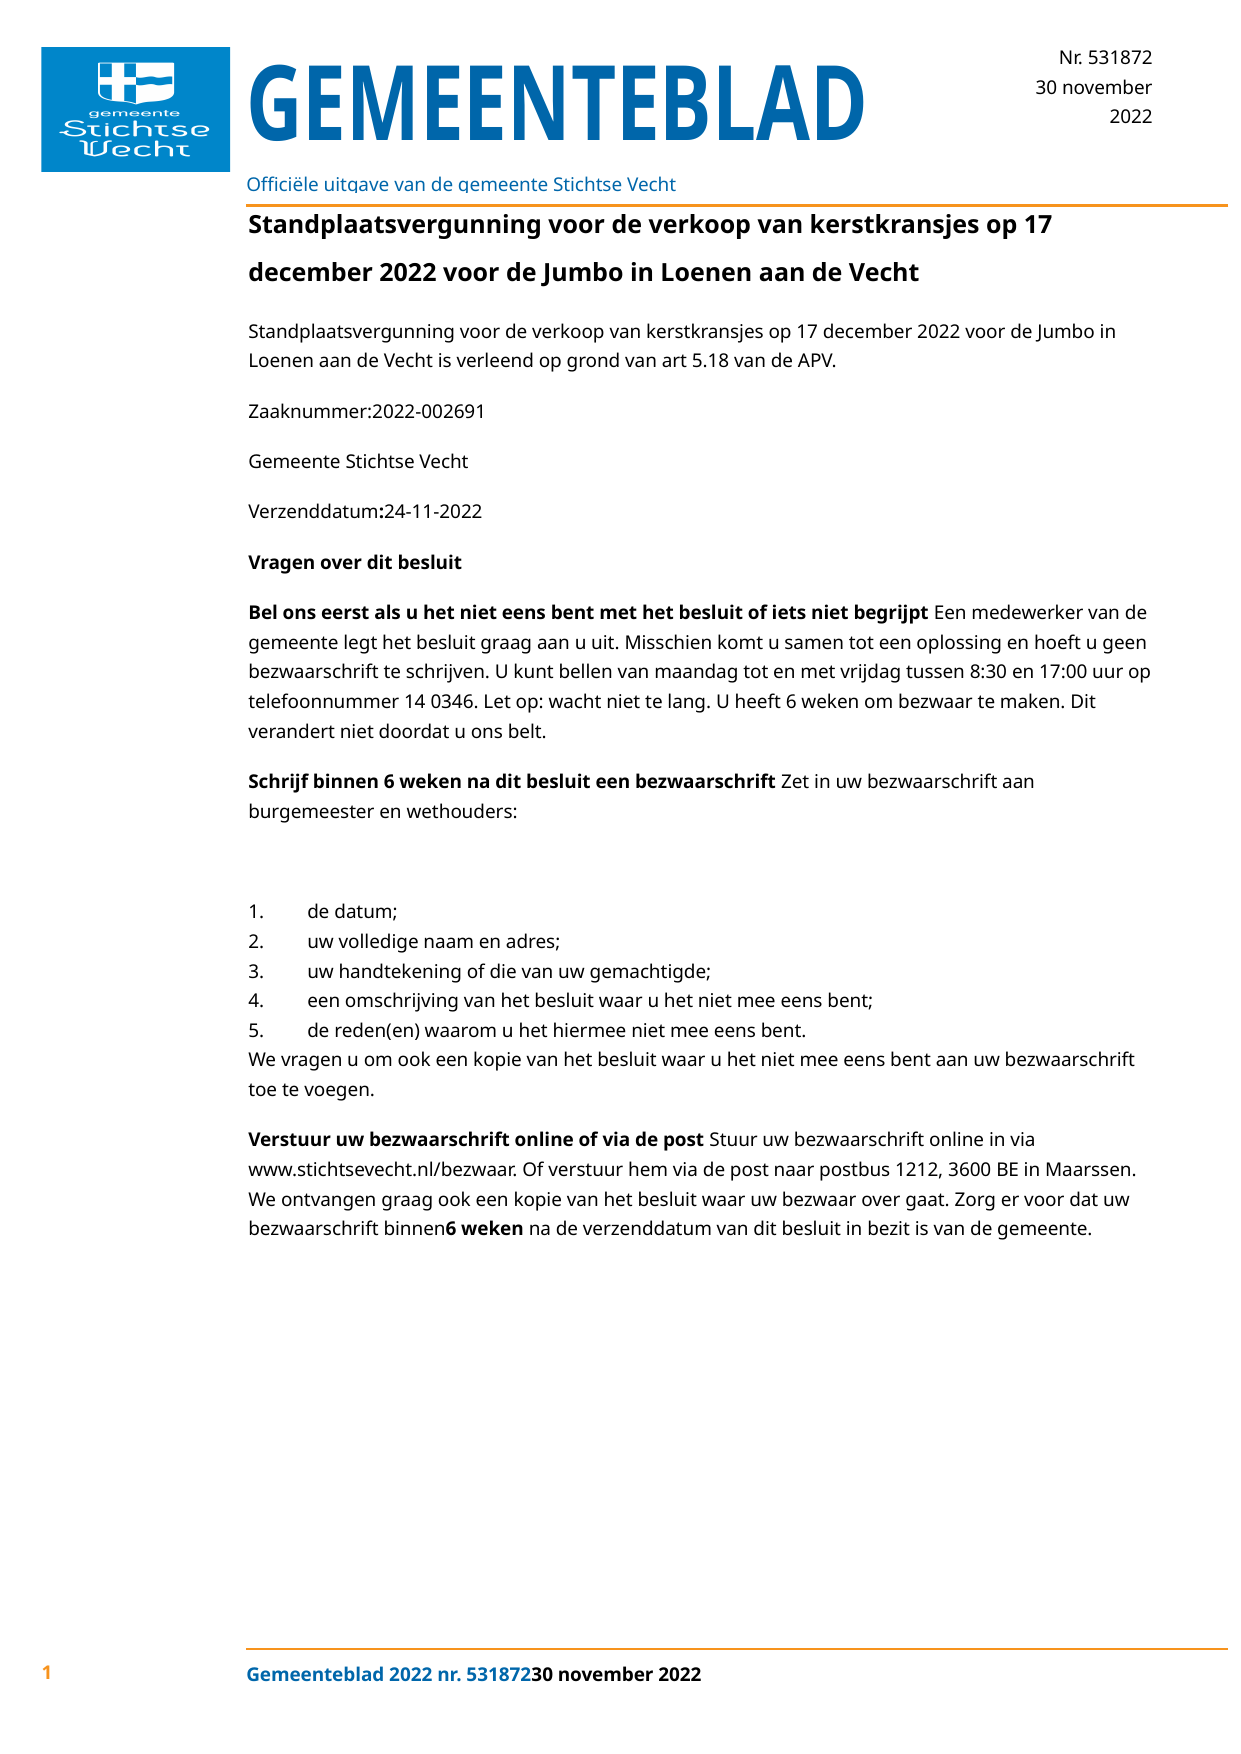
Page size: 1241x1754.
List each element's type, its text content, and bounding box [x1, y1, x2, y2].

text We vragen u om ook een kopie van het besluit waar u het niet mee eens bent aan uw bezwaarschrift toe te voegen. [248, 1047, 1152, 1102]
picture [137, 63, 174, 103]
text Bel ons eerst als u het niet eens bent met het besluit of iets niet begrijpt Een medewerker van de gemeente legt het besluit graag aan u uit. Misschien komt u samen tot een oplossing en hoeft u geen bezwaarschrift te schrijven. U kunt bellen van maandag tot en met vrijdag tussen 8:30 en 17:00 uur op telefoonnummer 14 0346. Let op: wacht niet te lang. U heeft 6 weken om bezwaar te maken. Dit verandert niet doordat u ons belt. [248, 599, 1152, 744]
list een omschrijving van het besluit waar u het niet mee eens bent; [248, 987, 1152, 1013]
text Standplaatsvergunning voor de verkoop van kerstkransjes op 17 december 2022 voor de Jumbo in Loenen aan de Vecht is verleend op grond van art 5.18 van de APV. [248, 318, 1152, 373]
text Standplaatsvergunning voor de verkoop van kerstkransjes op 17 december 2022 voor de Jumbo in Loenen aan de Vecht [248, 207, 1152, 288]
list de datum; [248, 899, 1152, 924]
list de reden(en) waarom u het hiermee niet mee eens bent. [248, 1017, 1152, 1043]
text Gemeente Stichtse Vecht [248, 448, 1152, 474]
picture [99, 63, 135, 101]
list uw handtekening of die van uw gemachtigde; [248, 958, 1152, 984]
text Verzenddatum:24-11-2022 [248, 499, 1152, 524]
text Schrijf binnen 6 weken na dit besluit een bezwaarschrift Zet in uw bezwaarschrift aan burgemeester en wethouders: [248, 768, 1152, 824]
text Zaaknummer:2022-002691 [248, 398, 1152, 424]
text Vragen over dit besluit [248, 549, 1152, 575]
list uw volledige naam en adres; [248, 928, 1152, 954]
text Verstuur uw bezwaarschrift online of via de post Stuur uw bezwaarschrift online in via www.stichtsevecht.nl/bezwaar. Of verstuur hem via de post naar postbus 1212, 3600 BE in Maarssen. We ontvangen graag ook een kopie van het besluit waar uw bezwaar over gaat. Zorg er voor dat uw bezwaarschrift binnen6 weken na de verzenddatum van dit besluit in bezit is van de gemeente. [248, 1127, 1152, 1241]
